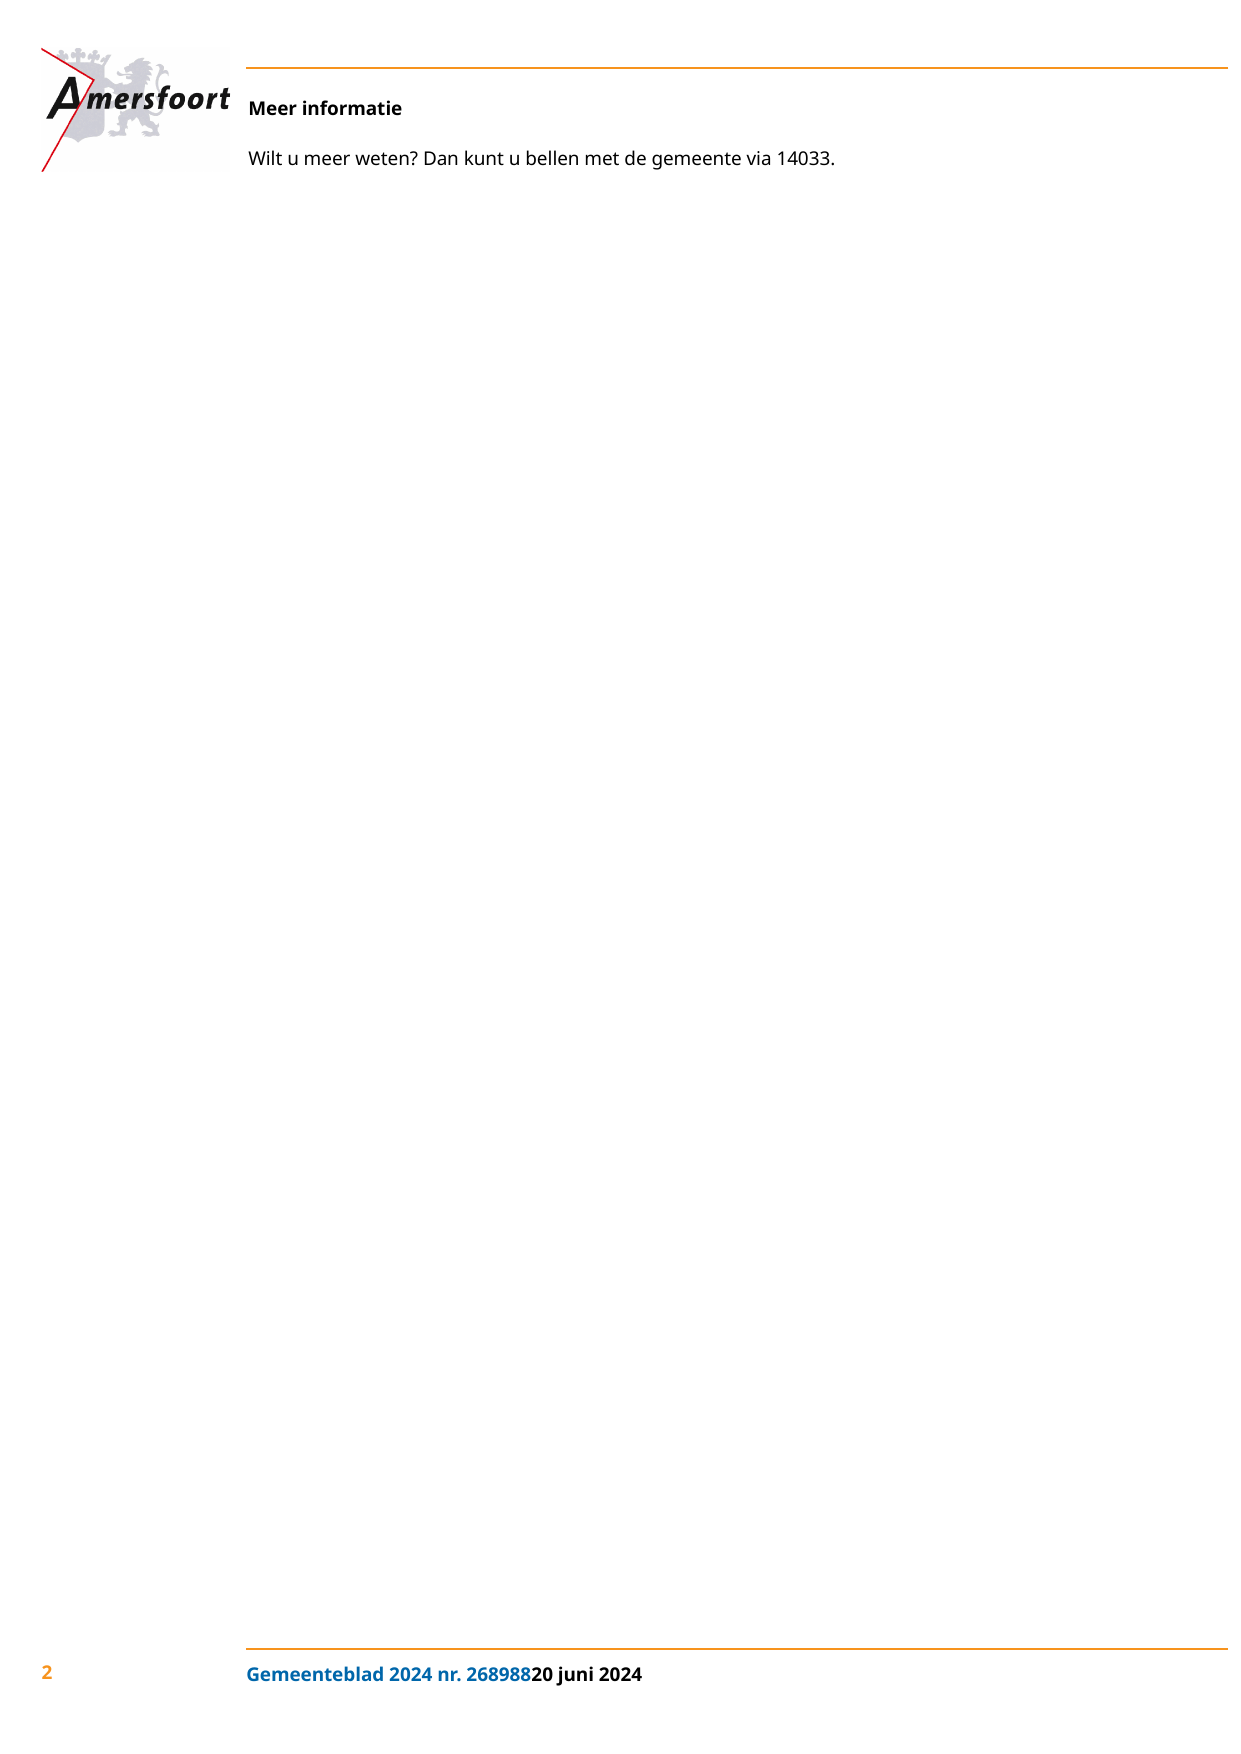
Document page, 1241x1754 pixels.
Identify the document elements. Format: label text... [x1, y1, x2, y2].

text Meer informatie [248, 95, 1152, 121]
text Wilt u meer weten? Dan kunt u bellen met de gemeente via 14033. [248, 145, 1152, 171]
picture [41, 47, 231, 172]
